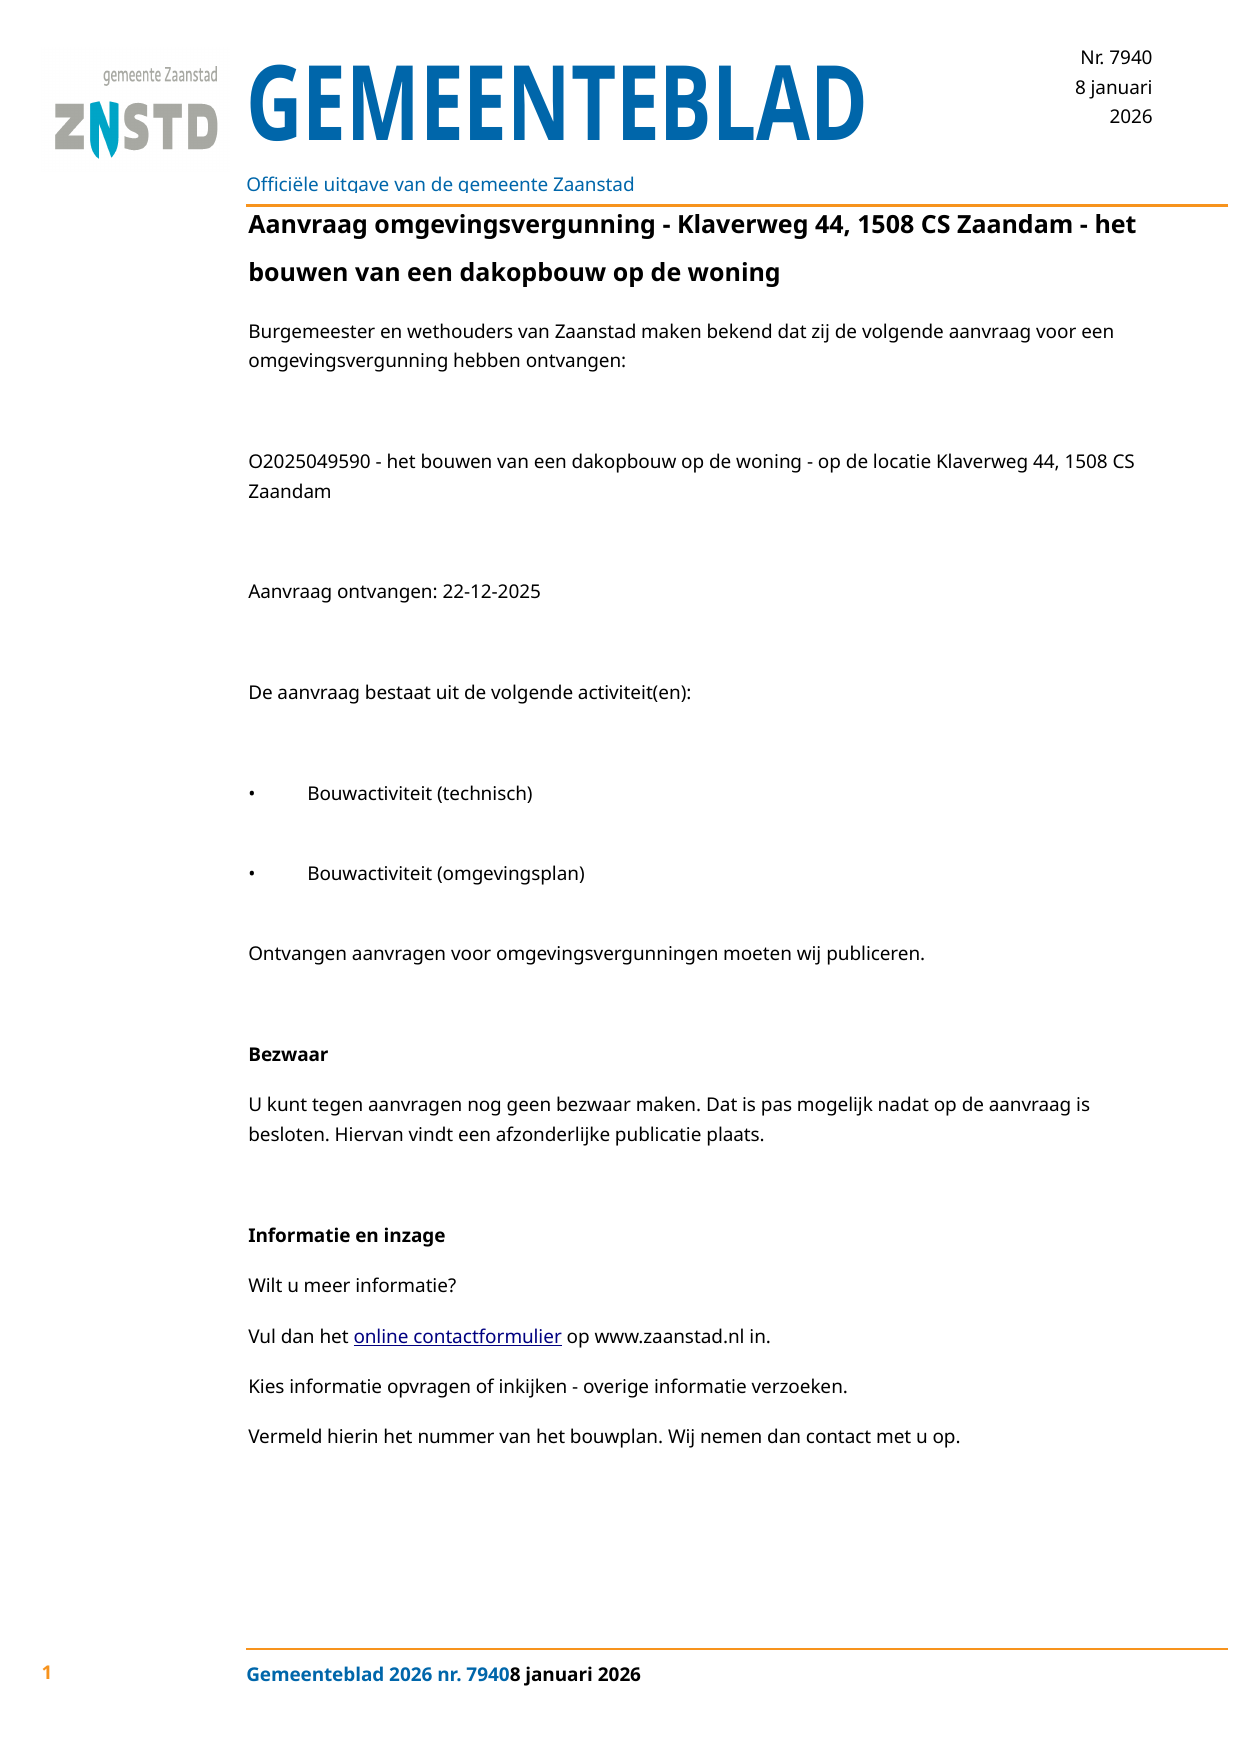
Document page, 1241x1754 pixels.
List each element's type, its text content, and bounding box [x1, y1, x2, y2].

list Bouwactiviteit (technisch) [248, 780, 1152, 806]
text De aanvraag bestaat uit de volgende activiteit(en): [248, 679, 1152, 705]
text Aanvraag omgevingsvergunning - Klaverweg 44, 1508 CS Zaandam - het bouwen van een dakopbouw op de woning [248, 207, 1152, 288]
picture [41, 47, 231, 172]
text Aanvraag ontvangen: 22-12-2025 [248, 579, 1152, 604]
text Kies informatie opvragen of inkijken - overige informatie verzoeken. [248, 1373, 1152, 1399]
text Informatie en inzage [248, 1222, 1152, 1248]
list Bouwactiviteit (omgevingsplan) [248, 860, 1152, 886]
text Burgemeester en wethouders van Zaanstad maken bekend dat zij de volgende aanvraag voor een omgevingsvergunning hebben ontvangen: [248, 318, 1152, 373]
text Wilt u meer informatie? [248, 1272, 1152, 1298]
text O2025049590 - het bouwen van een dakopbouw op de woning - op de locatie Klaverweg 44, 1508 CS Zaandam [248, 448, 1152, 504]
text Bezwaar [248, 1041, 1152, 1067]
text Vul dan het online contactformulier op www.zaanstad.nl in. [248, 1323, 1152, 1349]
text U kunt tegen aanvragen nog geen bezwaar maken. Dat is pas mogelijk nadat op de aanvraag is besloten. Hiervan vindt een afzonderlijke publicatie plaats. [248, 1092, 1152, 1147]
text Vermeld hierin het nummer van het bouwplan. Wij nemen dan contact met u op. [248, 1424, 1152, 1449]
text Ontvangen aanvragen voor omgevingsvergunningen moeten wij publiceren. [248, 940, 1152, 966]
